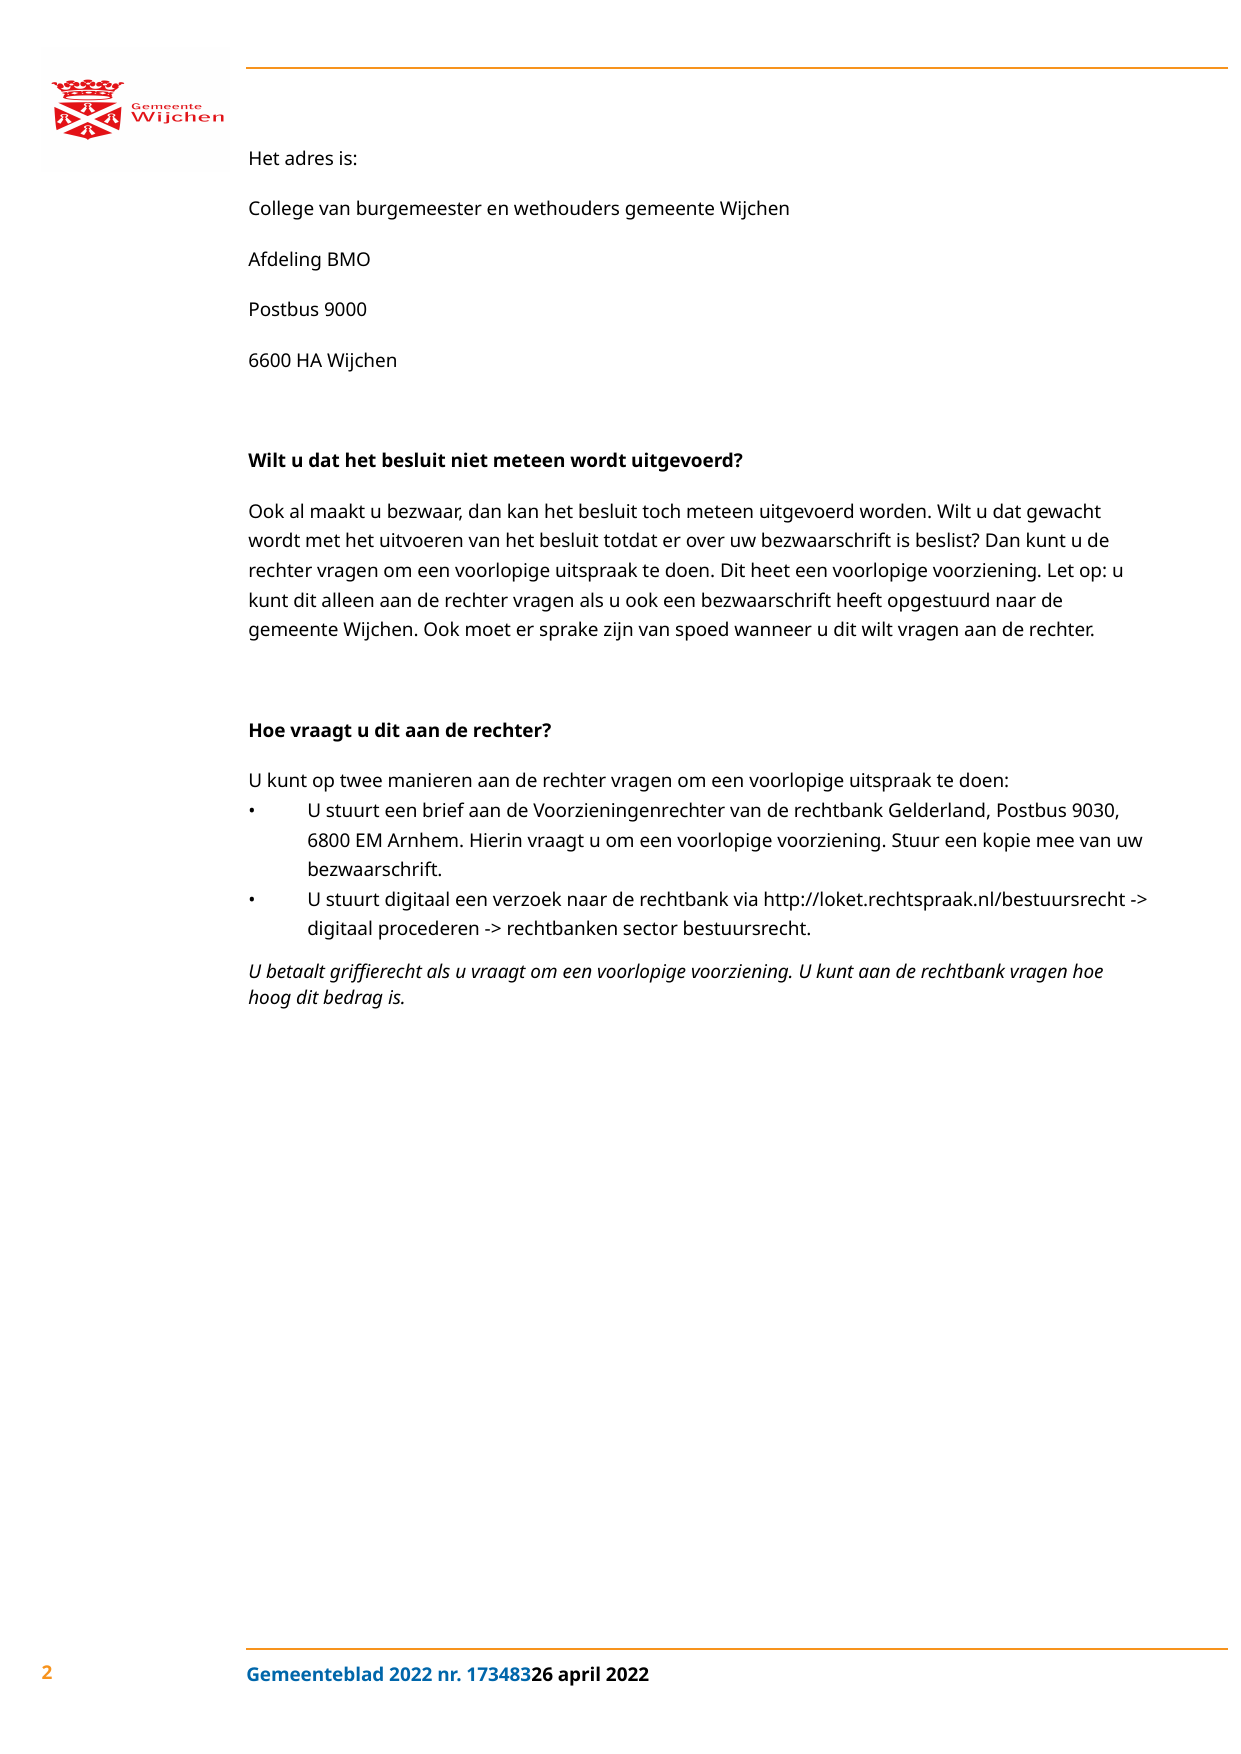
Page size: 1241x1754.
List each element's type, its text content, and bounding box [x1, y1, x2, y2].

list U stuurt digitaal een verzoek naar de rechtbank via http://loket.rechtspraak.nl/bestuursrecht -> digitaal procederen -> rechtbanken sector bestuursrecht. [248, 886, 1152, 941]
text Het adres is: [248, 145, 1152, 171]
picture [41, 47, 231, 172]
text Wilt u dat het besluit niet meteen wordt uitgevoerd? [248, 448, 1152, 473]
text Afdeling BMO [248, 246, 1152, 272]
text Postbus 9000 [248, 296, 1152, 322]
text U kunt op twee manieren aan de rechter vragen om een voorlopige uitspraak te doen: [248, 768, 1152, 793]
text Ook al maakt u bezwaar, dan kan het besluit toch meteen uitgevoerd worden. Wilt u dat gewacht wordt met het uitvoeren van het besluit totdat er over uw bezwaarschrift is beslist? Dan kunt u de rechter vragen om een voorlopige uitspraak te doen. Dit heet een voorlopige voorziening. Let op: u kunt dit alleen aan de rechter vragen als u ook een bezwaarschrift heeft opgestuurd naar de gemeente Wijchen. Ook moet er sprake zijn van spoed wanneer u dit wilt vragen aan de rechter. [248, 498, 1152, 642]
text College van burgemeester en wethouders gemeente Wijchen [248, 196, 1152, 221]
text Hoe vraagt u dit aan de rechter? [248, 717, 1152, 743]
text 6600 HA Wijchen [248, 347, 1152, 373]
text U betaalt griffierecht als u vraagt om een voorlopige voorziening. U kunt aan de rechtbank vragen hoe hoog dit bedrag is. [248, 959, 1152, 1010]
list U stuurt een brief aan de Voorzieningenrechter van de rechtbank Gelderland, Postbus 9030, 6800 EM Arnhem. Hierin vraagt u om een voorlopige voorziening. Stuur een kopie mee van uw bezwaarschrift. [248, 797, 1152, 882]
